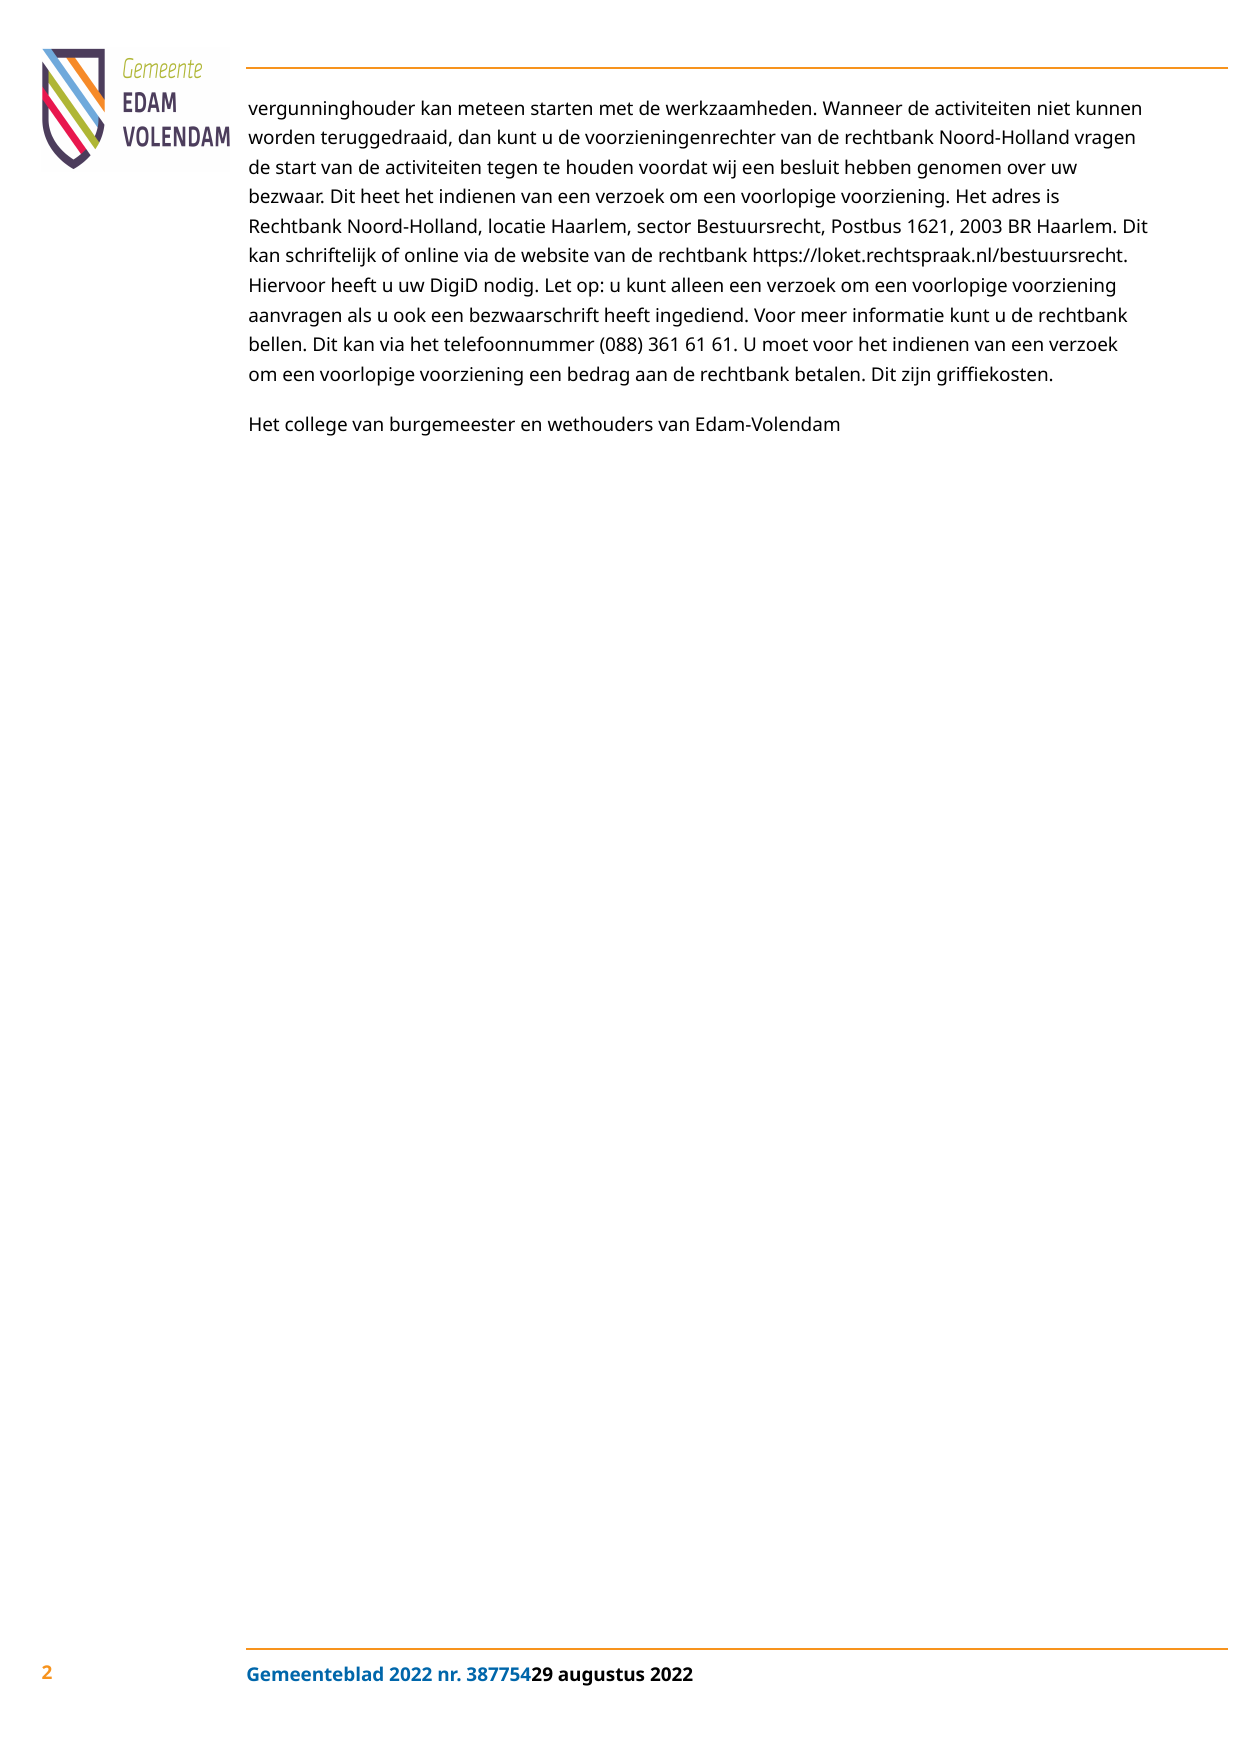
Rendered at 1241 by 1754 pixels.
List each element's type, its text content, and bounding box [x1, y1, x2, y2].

text Het college van burgemeester en wethouders van Edam-Volendam [248, 411, 1152, 437]
picture [41, 47, 231, 172]
text vergunninghouder kan meteen starten met de werkzaamheden. Wanneer de activiteiten niet kunnen worden teruggedraaid, dan kunt u de voorzieningenrechter van de rechtbank Noord-Holland vragen de start van de activiteiten tegen te houden voordat wij een besluit hebben genomen over uw bezwaar. Dit heet het indienen van een verzoek om een voorlopige voorziening. Het adres is Rechtbank Noord-Holland, locatie Haarlem, sector Bestuursrecht, Postbus 1621, 2003 BR Haarlem. Dit kan schriftelijk of online via de website van de rechtbank https://loket.rechtspraak.nl/bestuursrecht. Hiervoor heeft u uw DigiD nodig. Let op: u kunt alleen een verzoek om een voorlopige voorziening aanvragen als u ook een bezwaarschrift heeft ingediend. Voor meer informatie kunt u de rechtbank bellen. Dit kan via het telefoonnummer (088) 361 61 61. U moet voor het indienen van een verzoek om een voorlopige voorziening een bedrag aan de rechtbank betalen. Dit zijn griffiekosten. [248, 95, 1152, 387]
